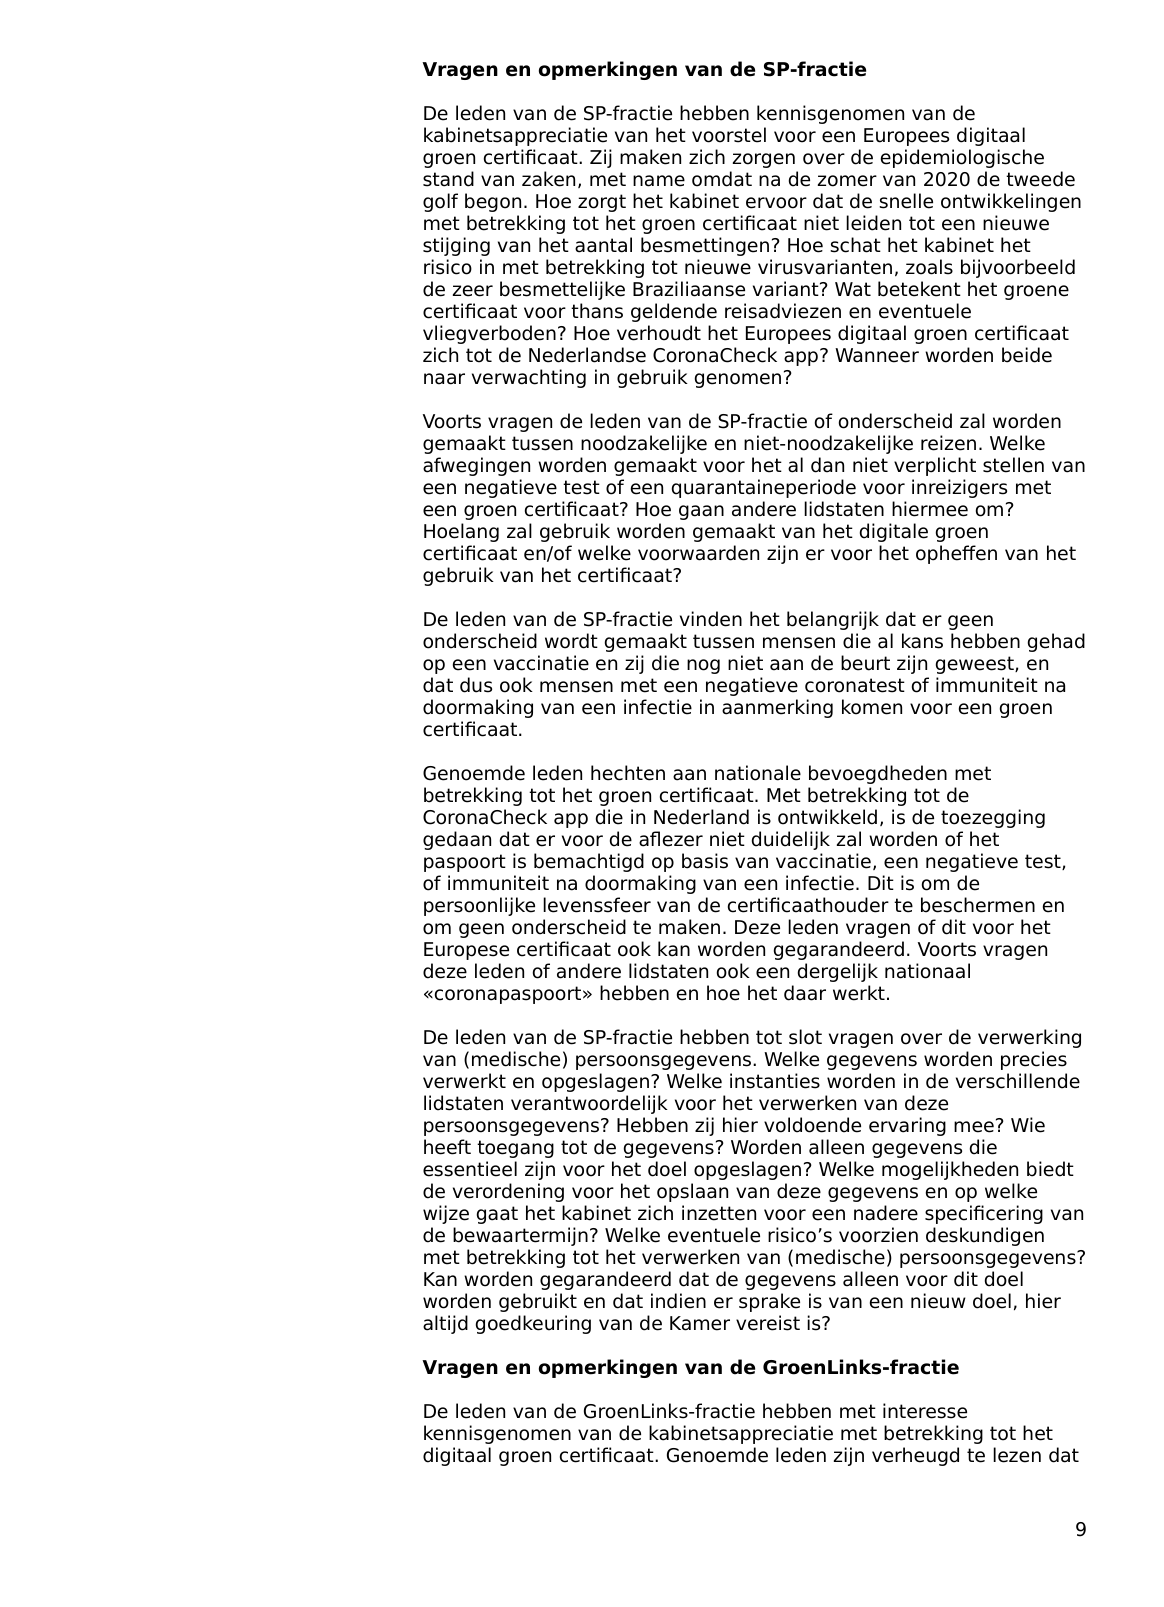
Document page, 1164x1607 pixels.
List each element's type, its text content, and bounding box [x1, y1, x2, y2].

text De leden van de GroenLinks-fractie hebben met interesse kennisgenomen van de kabinetsappreciatie met betrekking tot het digitaal groen certificaat. Genoemde leden zijn verheugd te lezen dat [422, 1401, 1087, 1467]
subtitle Vragen en opmerkingen van de GroenLinks-fractie [422, 1357, 1087, 1379]
text De leden van de SP-fractie vinden het belangrijk dat er geen onderscheid wordt gemaakt tussen mensen die al kans hebben gehad op een vaccinatie en zij die nog niet aan de beurt zijn geweest, en dat dus ook mensen met een negatieve coronatest of immuniteit na doormaking van een infectie in aanmerking komen voor een groen certificaat. [422, 609, 1087, 741]
text De leden van de SP-fractie hebben tot slot vragen over de verwerking van (medische) persoonsgegevens. Welke gegevens worden precies verwerkt en opgeslagen? Welke instanties worden in de verschillende lidstaten verantwoordelijk voor het verwerken van deze persoonsgegevens? Hebben zij hier voldoende ervaring mee? Wie heeft toegang tot de gegevens? Worden alleen gegevens die essentieel zijn voor het doel opgeslagen? Welke mogelijkheden biedt de verordening voor het opslaan van deze gegevens en op welke wijze gaat het kabinet zich inzetten voor een nadere specificering van de bewaartermijn? Welke eventuele risico’s voorzien deskundigen met betrekking tot het verwerken van (medische) persoonsgegevens? Kan worden gegarandeerd dat de gegevens alleen voor dit doel worden gebruikt en dat indien er sprake is van een nieuw doel, hier altijd goedkeuring van de Kamer vereist is? [422, 1027, 1087, 1335]
text De leden van de SP-fractie hebben kennisgenomen van de kabinetsappreciatie van het voorstel voor een Europees digitaal groen certificaat. Zij maken zich zorgen over de epidemiologische stand van zaken, met name omdat na de zomer van 2020 de tweede golf begon. Hoe zorgt het kabinet ervoor dat de snelle ontwikkelingen met betrekking tot het groen certificaat niet leiden tot een nieuwe stijging van het aantal besmettingen? Hoe schat het kabinet het risico in met betrekking tot nieuwe virusvarianten, zoals bijvoorbeeld de zeer besmettelijke Braziliaanse variant? Wat betekent het groene certificaat voor thans geldende reisadviezen en eventuele vliegverboden? Hoe verhoudt het Europees digitaal groen certificaat zich tot de Nederlandse CoronaCheck app? Wanneer worden beide naar verwachting in gebruik genomen? [422, 103, 1087, 389]
text Voorts vragen de leden van de SP-fractie of onderscheid zal worden gemaakt tussen noodzakelijke en niet-noodzakelijke reizen. Welke afwegingen worden gemaakt voor het al dan niet verplicht stellen van een negatieve test of een quarantaineperiode voor inreizigers met een groen certificaat? Hoe gaan andere lidstaten hiermee om? Hoelang zal gebruik worden gemaakt van het digitale groen certificaat en/of welke voorwaarden zijn er voor het opheffen van het gebruik van het certificaat? [422, 411, 1087, 587]
subtitle Vragen en opmerkingen van de SP-fractie [422, 59, 1087, 81]
text Genoemde leden hechten aan nationale bevoegdheden met betrekking tot het groen certificaat. Met betrekking tot de CoronaCheck app die in Nederland is ontwikkeld, is de toezegging gedaan dat er voor de aflezer niet duidelijk zal worden of het paspoort is bemachtigd op basis van vaccinatie, een negatieve test, of immuniteit na doormaking van een infectie. Dit is om de persoonlijke levenssfeer van de certificaathouder te beschermen en om geen onderscheid te maken. Deze leden vragen of dit voor het Europese certificaat ook kan worden gegarandeerd. Voorts vragen deze leden of andere lidstaten ook een dergelijk nationaal «coronapaspoort» hebben en hoe het daar werkt. [422, 763, 1087, 1005]
